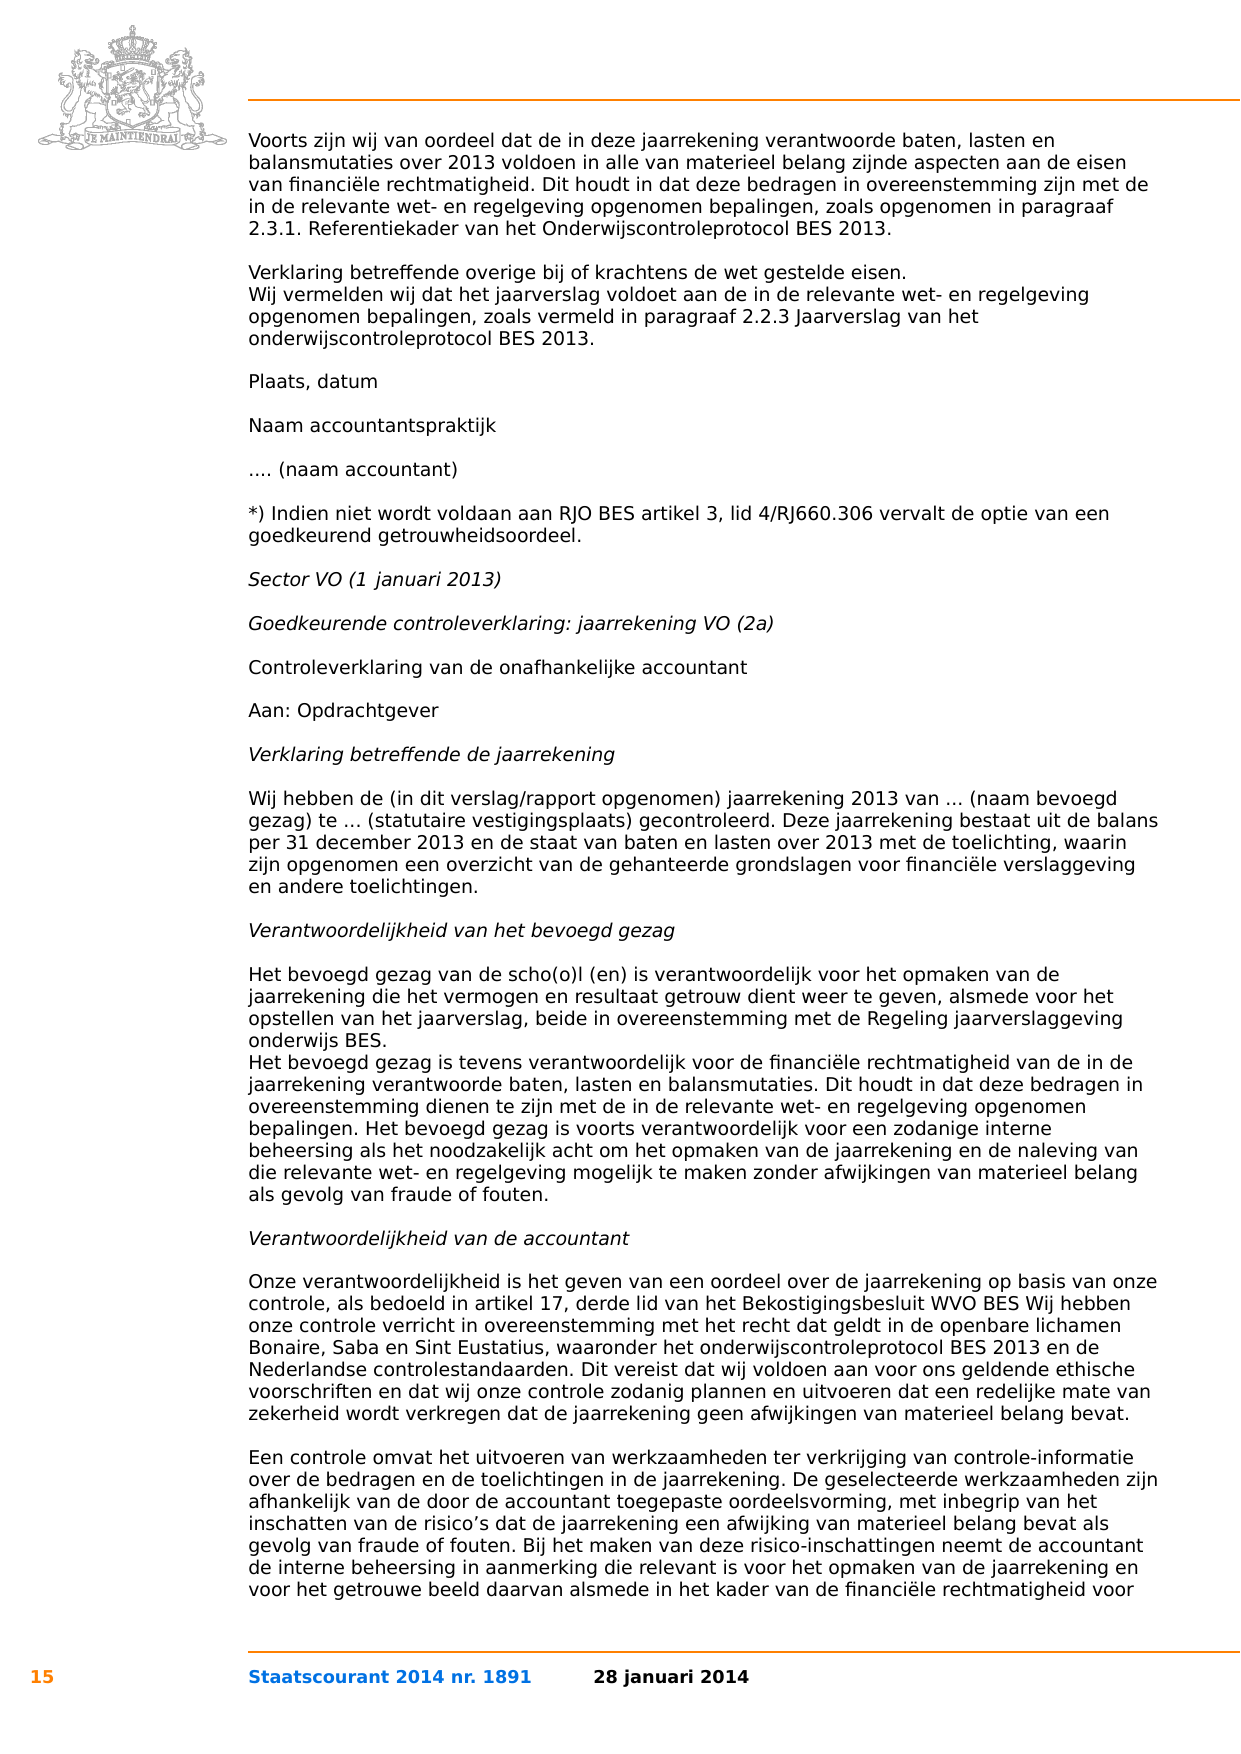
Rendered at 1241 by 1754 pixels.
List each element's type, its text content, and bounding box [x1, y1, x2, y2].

text Een controle omvat het uitvoeren van werkzaamheden ter verkrijging van controle-informatie over de bedragen en de toelichtingen in de jaarrekening. De geselecteerde werkzaamheden zijn afhankelijk van de door de accountant toegepaste oordeelsvorming, met inbegrip van het inschatten van de risico’s dat de jaarrekening een afwijking van materieel belang bevat als gevolg van fraude of fouten. Bij het maken van deze risico-inschattingen neemt de accountant de interne beheersing in aanmerking die relevant is voor het opmaken van de jaarrekening en voor het getrouwe beeld daarvan alsmede in het kader van de financiële rechtmatigheid voor [248, 1447, 1163, 1601]
text Onze verantwoordelijkheid is het geven van een oordeel over de jaarrekening op basis van onze controle, als bedoeld in artikel 17, derde lid van het Bekostigingsbesluit WVO BES Wij hebben onze controle verricht in overeenstemming met het recht dat geldt in de openbare lichamen Bonaire, Saba en Sint Eustatius, waaronder het onderwijscontroleprotocol BES 2013 en de Nederlandse controlestandaarden. Dit vereist dat wij voldoen aan voor ons geldende ethische voorschriften en dat wij onze controle zodanig plannen en uitvoeren dat een redelijke mate van zekerheid wordt verkregen dat de jaarrekening geen afwijkingen van materieel belang bevat. [248, 1271, 1163, 1425]
picture [38, 25, 227, 150]
subtitle Verantwoordelijkheid van het bevoegd gezag [248, 920, 1163, 942]
subtitle Verantwoordelijkheid van de accountant [248, 1227, 1163, 1249]
text Verklaring betreffende overige bij of krachtens de wet gestelde eisen. [248, 262, 1163, 284]
text Het bevoegd gezag van de scho(o)l (en) is verantwoordelijk voor het opmaken van de jaarrekening die het vermogen en resultaat getrouw dient weer te geven, alsmede voor het opstellen van het jaarverslag, beide in overeenstemming met de Regeling jaarverslaggeving onderwijs BES. [248, 964, 1163, 1052]
subtitle Goedkeurende controleverklaring: jaarrekening VO (2a) [248, 613, 1163, 635]
text Plaats, datum [248, 371, 1163, 393]
text Controleverklaring van de onafhankelijke accountant [248, 657, 1163, 678]
subtitle Verklaring betreffende de jaarrekening [248, 744, 1163, 766]
text Het bevoegd gezag is tevens verantwoordelijk voor de financiële rechtmatigheid van de in de jaarrekening verantwoorde baten, lasten en balansmutaties. Dit houdt in dat deze bedragen in overeenstemming dienen te zijn met de in de relevante wet- en regelgeving opgenomen bepalingen. Het bevoegd gezag is voorts verantwoordelijk voor een zodanige interne beheersing als het noodzakelijk acht om het opmaken van de jaarrekening en de naleving van die relevante wet- en regelgeving mogelijk te maken zonder afwijkingen van materieel belang als gevolg van fraude of fouten. [248, 1052, 1163, 1206]
text Aan: Opdrachtgever [248, 700, 1163, 722]
subtitle Sector VO (1 januari 2013) [248, 569, 1163, 591]
text Wij vermelden wij dat het jaarverslag voldoet aan de in de relevante wet- en regelgeving opgenomen bepalingen, zoals vermeld in paragraaf 2.2.3 Jaarverslag van het onderwijscontroleprotocol BES 2013. [248, 284, 1163, 349]
text .... (naam accountant) [248, 459, 1163, 481]
text Voorts zijn wij van oordeel dat de in deze jaarrekening verantwoorde baten, lasten en balansmutaties over 2013 voldoen in alle van materieel belang zijnde aspecten aan de eisen van financiële rechtmatigheid. Dit houdt in dat deze bedragen in overeenstemming zijn met de in de relevante wet- en regelgeving opgenomen bepalingen, zoals opgenomen in paragraaf 2.3.1. Referentiekader van het Onderwijscontroleprotocol BES 2013. [248, 130, 1163, 240]
text Wij hebben de (in dit verslag/rapport opgenomen) jaarrekening 2013 van ... (naam bevoegd gezag) te ... (statutaire vestigingsplaats) gecontroleerd. Deze jaarrekening bestaat uit de balans per 31 december 2013 en de staat van baten en lasten over 2013 met de toelichting, waarin zijn opgenomen een overzicht van de gehanteerde grondslagen voor financiële verslaggeving en andere toelichtingen. [248, 788, 1163, 898]
text Naam accountantspraktijk [248, 415, 1163, 437]
text *) Indien niet wordt voldaan aan RJO BES artikel 3, lid 4/RJ660.306 vervalt de optie van een goedkeurend getrouwheidsoordeel. [248, 503, 1163, 547]
